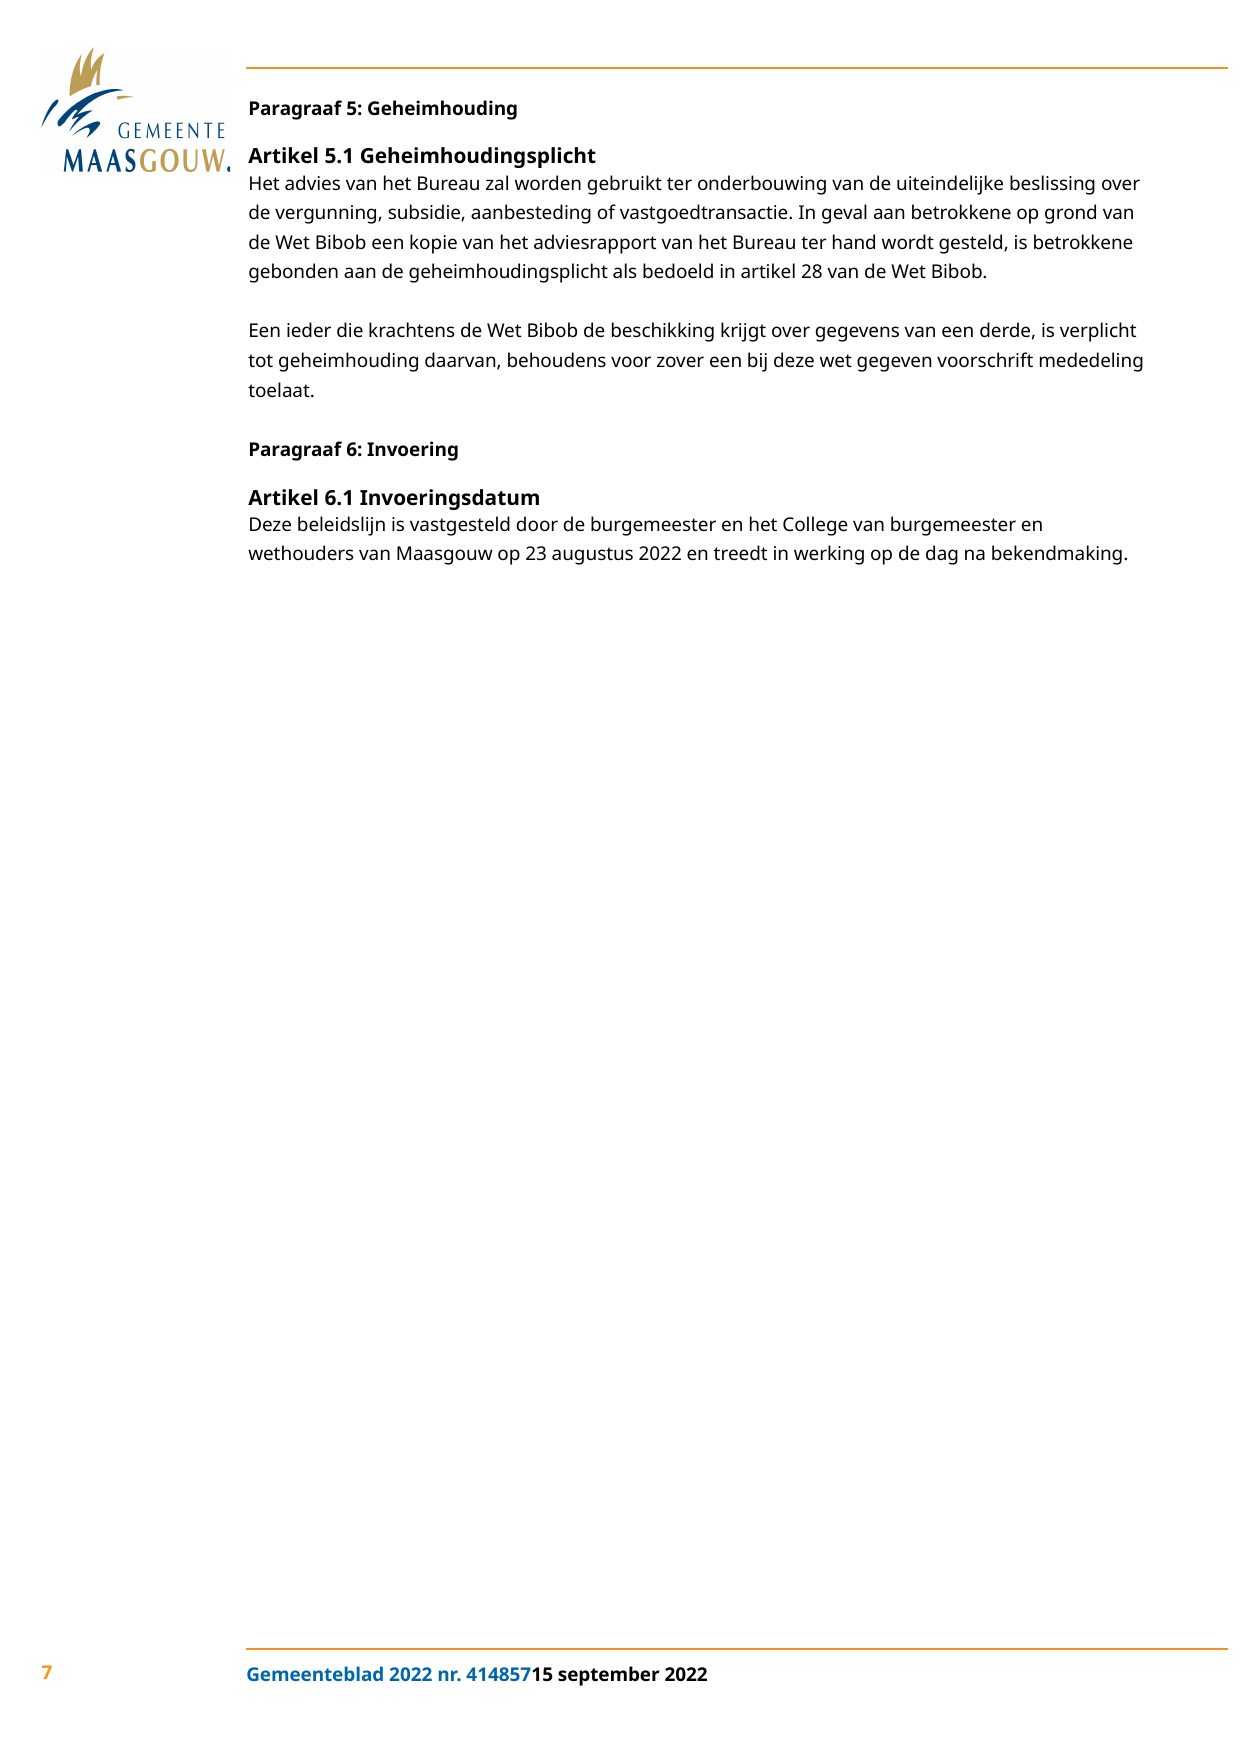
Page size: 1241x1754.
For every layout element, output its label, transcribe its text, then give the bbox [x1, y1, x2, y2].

text Artikel 5.1 Geheimhoudingsplicht [248, 141, 1152, 170]
text Paragraaf 5: Geheimhouding [248, 95, 1152, 121]
text Paragraaf 6: Invoering [248, 436, 1152, 462]
picture [41, 47, 231, 172]
text Een ieder die krachtens de Wet Bibob de beschikking krijgt over gegevens van een derde, is verplicht tot geheimhouding daarvan, behoudens voor zover een bij deze wet gegeven voorschrift mededeling toelaat. [248, 318, 1152, 403]
text Het advies van het Bureau zal worden gebruikt ter onderbouwing van de uiteindelijke beslissing over de vergunning, subsidie, aanbesteding of vastgoedtransactie. In geval aan betrokkene op grond van de Wet Bibob een kopie van het adviesrapport van het Bureau ter hand wordt gesteld, is betrokkene gebonden aan de geheimhoudingsplicht als bedoeld in artikel 28 van de Wet Bibob. [248, 170, 1152, 284]
text Artikel 6.1 Invoeringsdatum [248, 483, 1152, 511]
text Deze beleidslijn is vastgesteld door de burgemeester en het College van burgemeester en wethouders van Maasgouw op 23 augustus 2022 en treedt in werking op de dag na bekendmaking. [248, 511, 1152, 566]
